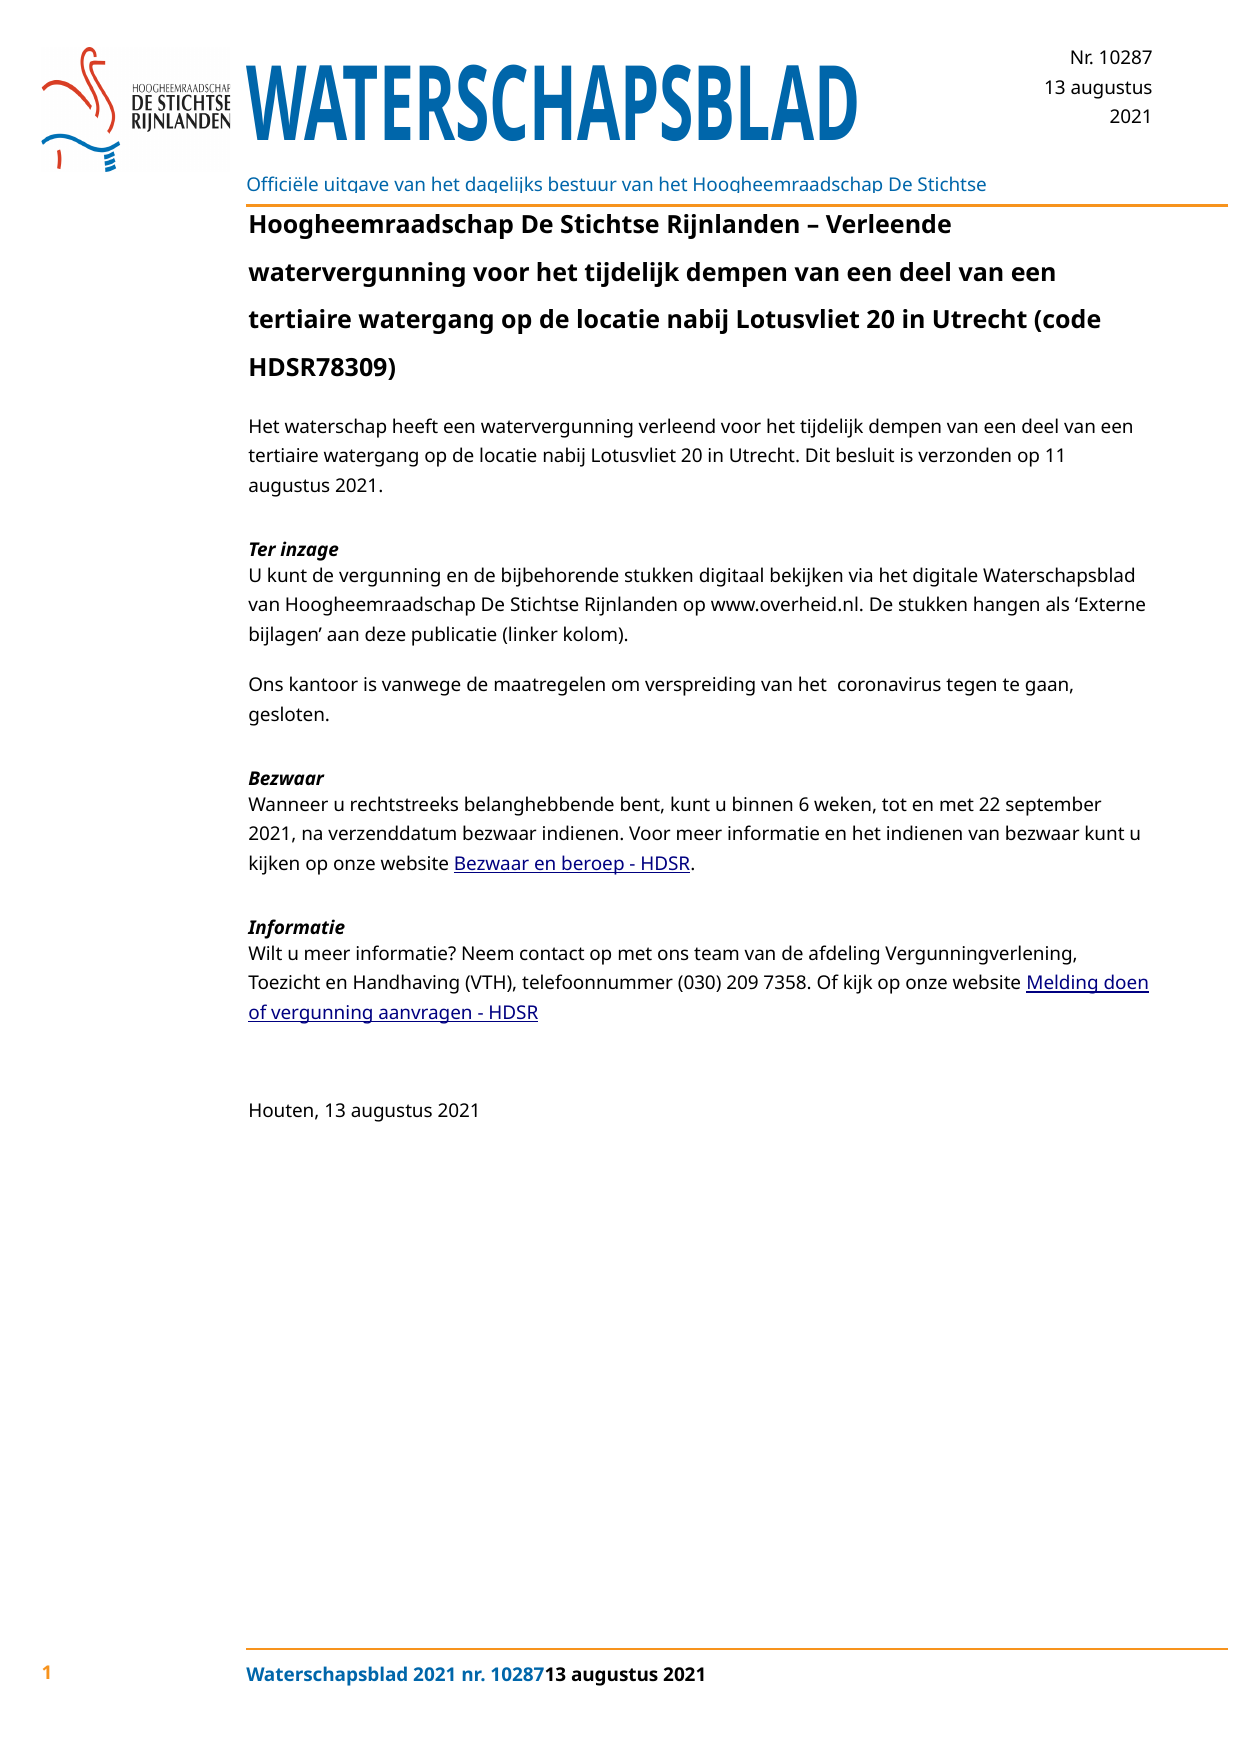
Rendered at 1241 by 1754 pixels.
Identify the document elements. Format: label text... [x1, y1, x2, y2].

text Houten, 13 augustus 2021 [248, 1097, 1152, 1123]
text Ons kantoor is vanwege de maatregelen om verspreiding van het coronavirus tegen te gaan, gesloten. [248, 672, 1152, 727]
text Het waterschap heeft een watervergunning verleend voor het tijdelijk dempen van een deel van een tertiaire watergang op de locatie nabij Lotusvliet 20 in Utrecht. Dit besluit is verzonden op 11 augustus 2021. [248, 413, 1152, 498]
picture [41, 47, 231, 172]
text Ter inzage [248, 536, 1152, 562]
text Wanneer u rechtstreeks belanghebbende bent, kunt u binnen 6 weken, tot en met 22 september 2021, na verzenddatum bezwaar indienen. Voor meer informatie en het indienen van bezwaar kunt u kijken op onze website Bezwaar en beroep - HDSR. [248, 791, 1152, 876]
text Wilt u meer informatie? Neem contact op met ons team van de afdeling Vergunningverlening, Toezicht en Handhaving (VTH), telefoonnummer (030) 209 7358. Of kijk op onze website Melding doen of vergunning aanvragen - HDSR [248, 940, 1152, 1024]
text Informatie [248, 914, 1152, 940]
text Bezwaar [248, 765, 1152, 791]
text Hoogheemraadschap De Stichtse Rijnlanden – Verleende watervergunning voor het tijdelijk dempen van een deel van een tertiaire watergang op de locatie nabij Lotusvliet 20 in Utrecht (code HDSR78309) [248, 207, 1152, 384]
text U kunt de vergunning en de bijbehorende stukken digitaal bekijken via het digitale Waterschapsblad van Hoogheemraadschap De Stichtse Rijnlanden op www.overheid.nl. De stukken hangen als ‘Externe bijlagen’ aan deze publicatie (linker kolom). [248, 562, 1152, 647]
